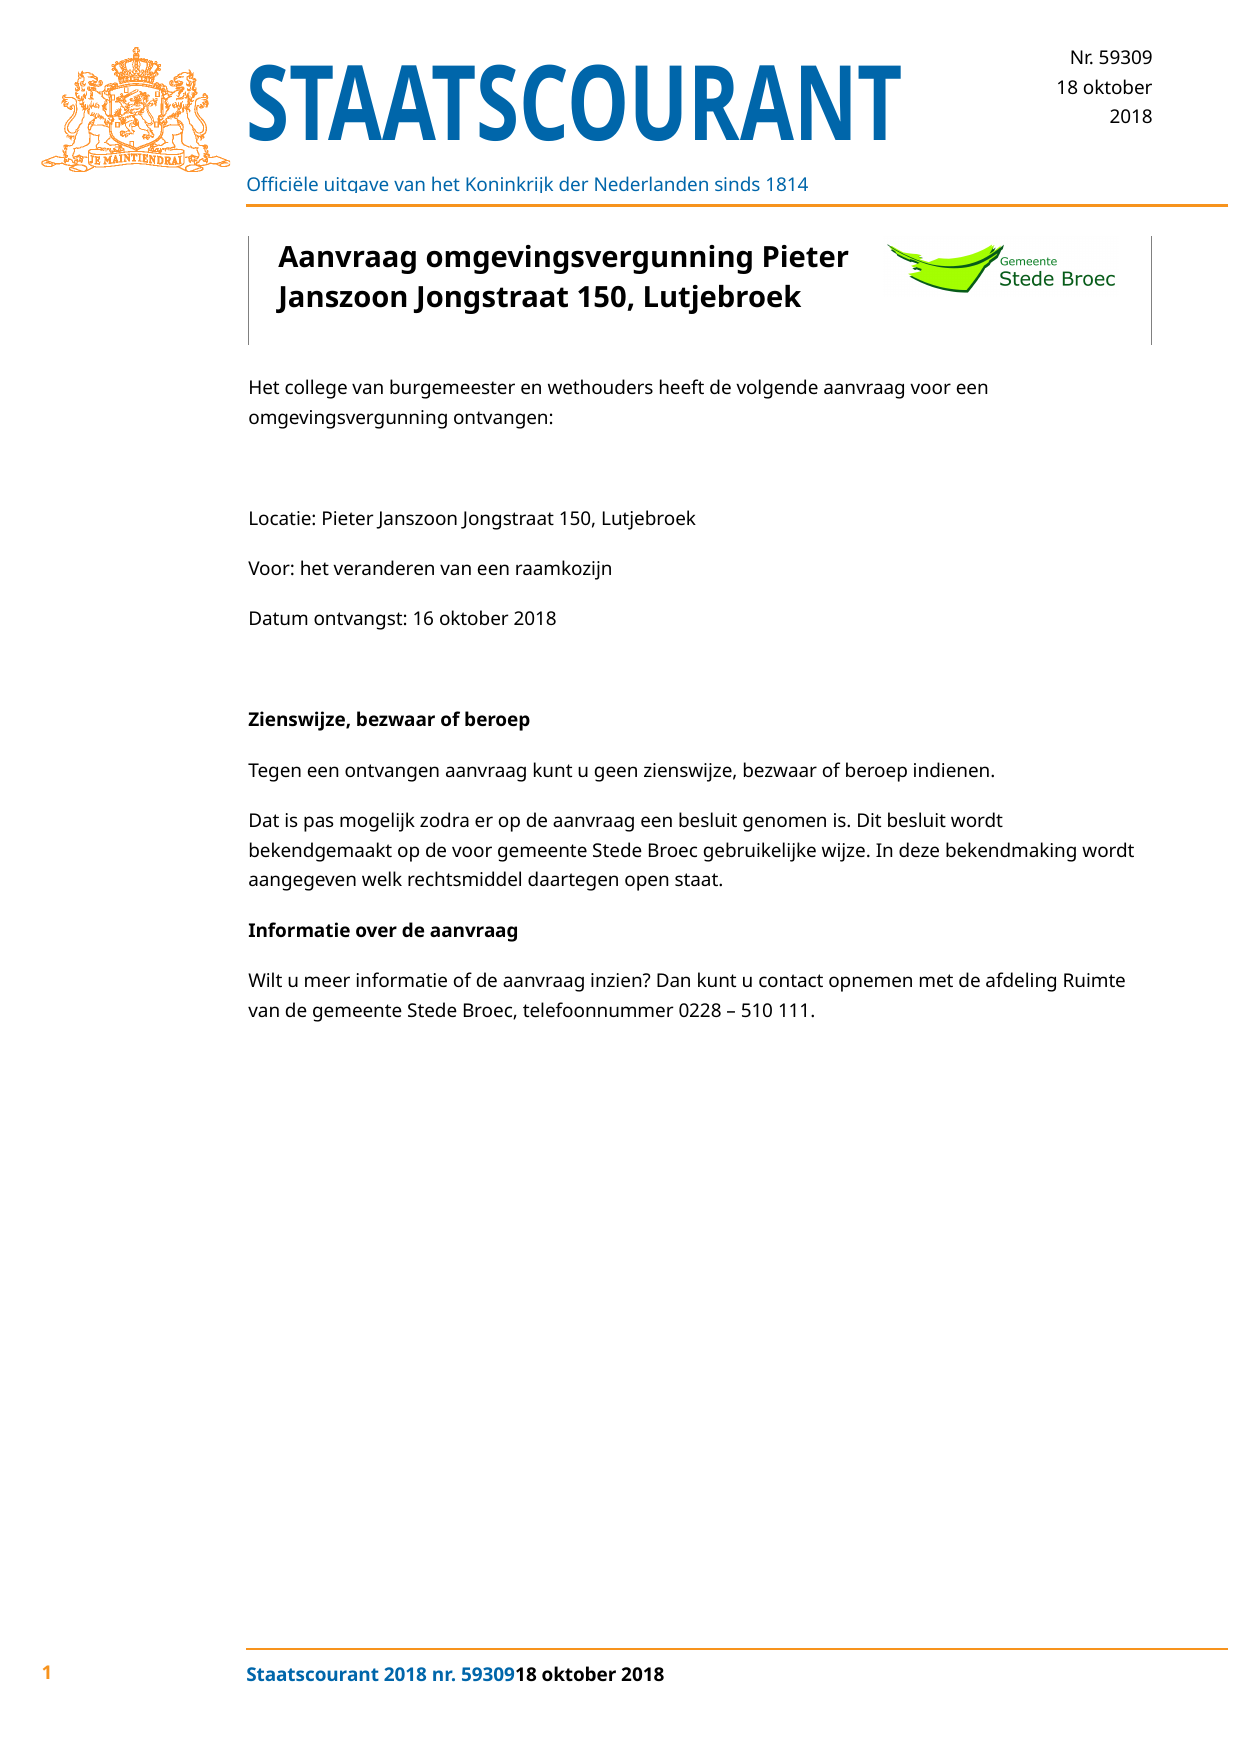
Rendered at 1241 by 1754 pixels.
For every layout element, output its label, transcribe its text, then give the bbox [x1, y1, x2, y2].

text Informatie over de aanvraag [248, 917, 1152, 942]
text Tegen een ontvangen aanvraag kunt u geen zienswijze, bezwaar of beroep indienen. [248, 757, 1152, 782]
text Wilt u meer informatie of de aanvraag inzien? Dan kunt u contact opnemen met de afdeling Ruimte van de gemeente Stede Broec, telefoonnummer 0228 – 510 111. [248, 967, 1152, 1022]
text Het college van burgemeester en wethouders heeft de volgende aanvraag voor een omgevingsvergunning ontvangen: [248, 374, 1152, 429]
picture [41, 47, 231, 172]
text Datum ontvangst: 16 oktober 2018 [248, 606, 1152, 631]
text Dat is pas mogelijk zodra er op de aanvraag een besluit genomen is. Dit besluit wordt bekendgemaakt op de voor gemeente Stede Broec gebruikelijke wijze. In deze bekendmaking wordt aangegeven welk rechtsmiddel daartegen open staat. [248, 807, 1152, 892]
picture [882, 236, 1119, 297]
text Voor: het veranderen van een raamkozijn [248, 555, 1152, 581]
table_header Aanvraag omgevingsvergunning Pieter Janszoon Jongstraat 150, Lutjebroek [249, 236, 850, 345]
text Zienswijze, bezwaar of beroep [248, 706, 1152, 732]
text Locatie: Pieter Janszoon Jongstraat 150, Lutjebroek [248, 505, 1152, 530]
table_header [850, 236, 1151, 345]
